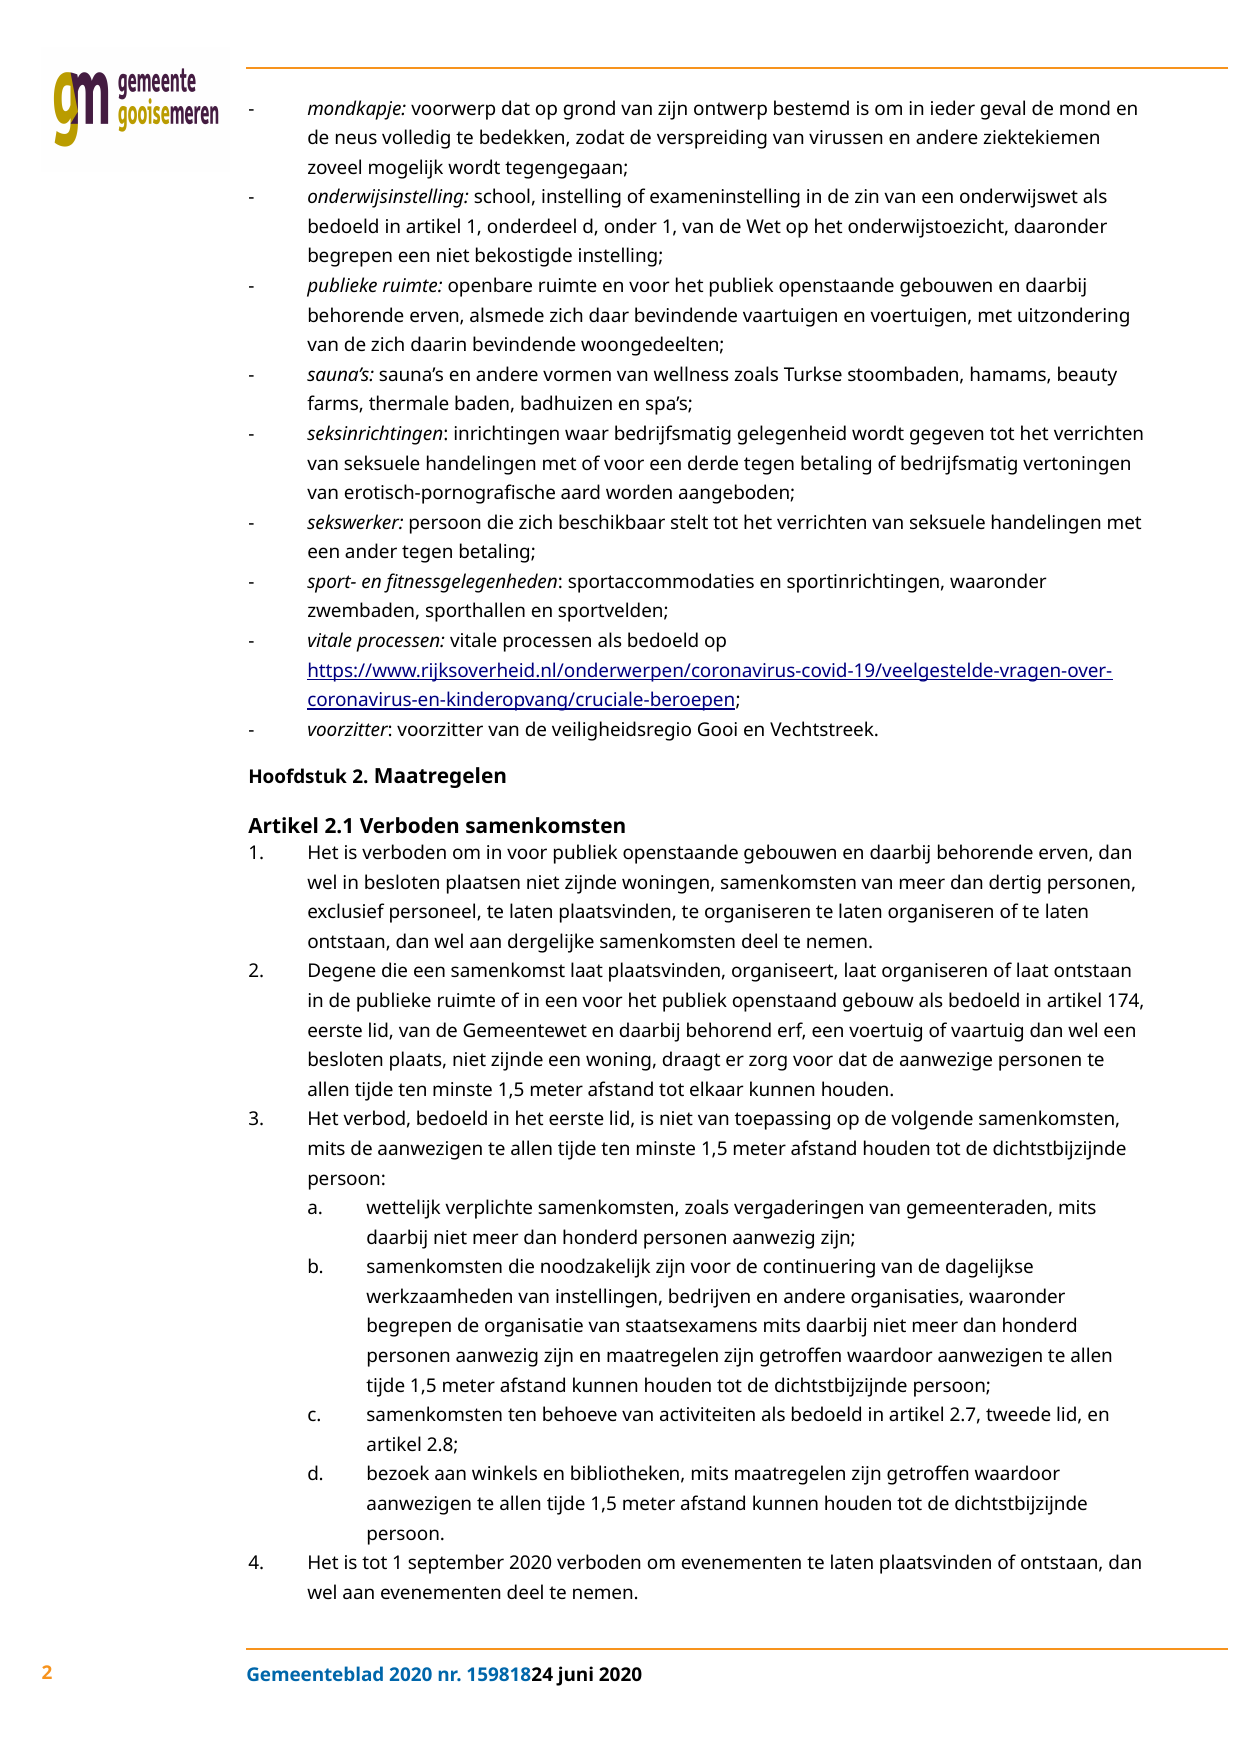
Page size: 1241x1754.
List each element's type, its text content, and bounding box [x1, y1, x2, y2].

list seksinrichtingen: inrichtingen waar bedrijfsmatig gelegenheid wordt gegeven tot het verrichten van seksuele handelingen met of voor een derde tegen betaling of bedrijfsmatig vertoningen van erotisch-pornografische aard worden aangeboden; [248, 420, 1152, 505]
list publieke ruimte: openbare ruimte en voor het publiek openstaande gebouwen en daarbij behorende erven, alsmede zich daar bevindende vaartuigen en voertuigen, met uitzondering van de zich daarin bevindende woongedeelten; [248, 272, 1152, 357]
list sport- en fitnessgelegenheden: sportaccommodaties en sportinrichtingen, waaronder zwembaden, sporthallen en sportvelden; [248, 568, 1152, 623]
list onderwijsinstelling: school, instelling of exameninstelling in de zin van een onderwijswet als bedoeld in artikel 1, onderdeel d, onder 1, van de Wet op het onderwijstoezicht, daaronder begrepen een niet bekostigde instelling; [248, 183, 1152, 268]
list sauna’s: sauna’s en andere vormen van wellness zoals Turkse stoombaden, hamams, beauty farms, thermale baden, badhuizen en spa’s; [248, 361, 1152, 416]
list vitale processen: vitale processen als bedoeld op https://www.rijksoverheid.nl/onderwerpen/coronavirus-covid-19/veelgestelde-vragen-over-coronavirus-en-kinderopvang/cruciale-beroepen; [248, 627, 1152, 712]
list Het verbod, bedoeld in het eerste lid, is niet van toepassing op de volgende samenkomsten, mits de aanwezigen te allen tijde ten minste 1,5 meter afstand houden tot de dichtstbijzijnde persoon: [248, 1106, 1152, 1191]
list mondkapje: voorwerp dat op grond van zijn ontwerp bestemd is om in ieder geval de mond en de neus volledig te bedekken, zodat de verspreiding van virussen en andere ziektekiemen zoveel mogelijk wordt tegengegaan; [248, 95, 1152, 180]
list samenkomsten die noodzakelijk zijn voor de continuering van de dagelijkse werkzaamheden van instellingen, bedrijven en andere organisaties, waaronder begrepen de organisatie van staatsexamens mits daarbij niet meer dan honderd personen aanwezig zijn en maatregelen zijn getroffen waardoor aanwezigen te allen tijde 1,5 meter afstand kunnen houden tot de dichtstbijzijnde persoon; [307, 1253, 1152, 1398]
list Degene die een samenkomst laat plaatsvinden, organiseert, laat organiseren of laat ontstaan in de publieke ruimte of in een voor het publiek openstaand gebouw als bedoeld in artikel 174, eerste lid, van de Gemeentewet en daarbij behorend erf, een voertuig of vaartuig dan wel een besloten plaats, niet zijnde een woning, draagt er zorg voor dat de aanwezige personen te allen tijde ten minste 1,5 meter afstand tot elkaar kunnen houden. [248, 958, 1152, 1102]
list voorzitter: voorzitter van de veiligheidsregio Gooi en Vechtstreek. [248, 716, 1152, 742]
list Het is tot 1 september 2020 verboden om evenementen te laten plaatsvinden of ontstaan, dan wel aan evenementen deel te nemen. [248, 1549, 1152, 1605]
text Hoofdstuk 2. Maatregelen [248, 762, 1152, 790]
list wettelijk verplichte samenkomsten, zoals vergaderingen van gemeenteraden, mits daarbij niet meer dan honderd personen aanwezig zijn; [307, 1194, 1152, 1250]
list samenkomsten ten behoeve van activiteiten als bedoeld in artikel 2.7, tweede lid, en artikel 2.8; [307, 1401, 1152, 1457]
list bezoek aan winkels en bibliotheken, mits maatregelen zijn getroffen waardoor aanwezigen te allen tijde 1,5 meter afstand kunnen houden tot de dichtstbijzijnde persoon. [307, 1461, 1152, 1546]
text Artikel 2.1 Verboden samenkomsten [248, 811, 1152, 839]
picture [41, 47, 231, 172]
list sekswerker: persoon die zich beschikbaar stelt tot het verrichten van seksuele handelingen met een ander tegen betaling; [248, 509, 1152, 564]
list Het is verboden om in voor publiek openstaande gebouwen en daarbij behorende erven, dan wel in besloten plaatsen niet zijnde woningen, samenkomsten van meer dan dertig personen, exclusief personeel, te laten plaatsvinden, te organiseren te laten organiseren of te laten ontstaan, dan wel aan dergelijke samenkomsten deel te nemen. [248, 839, 1152, 954]
